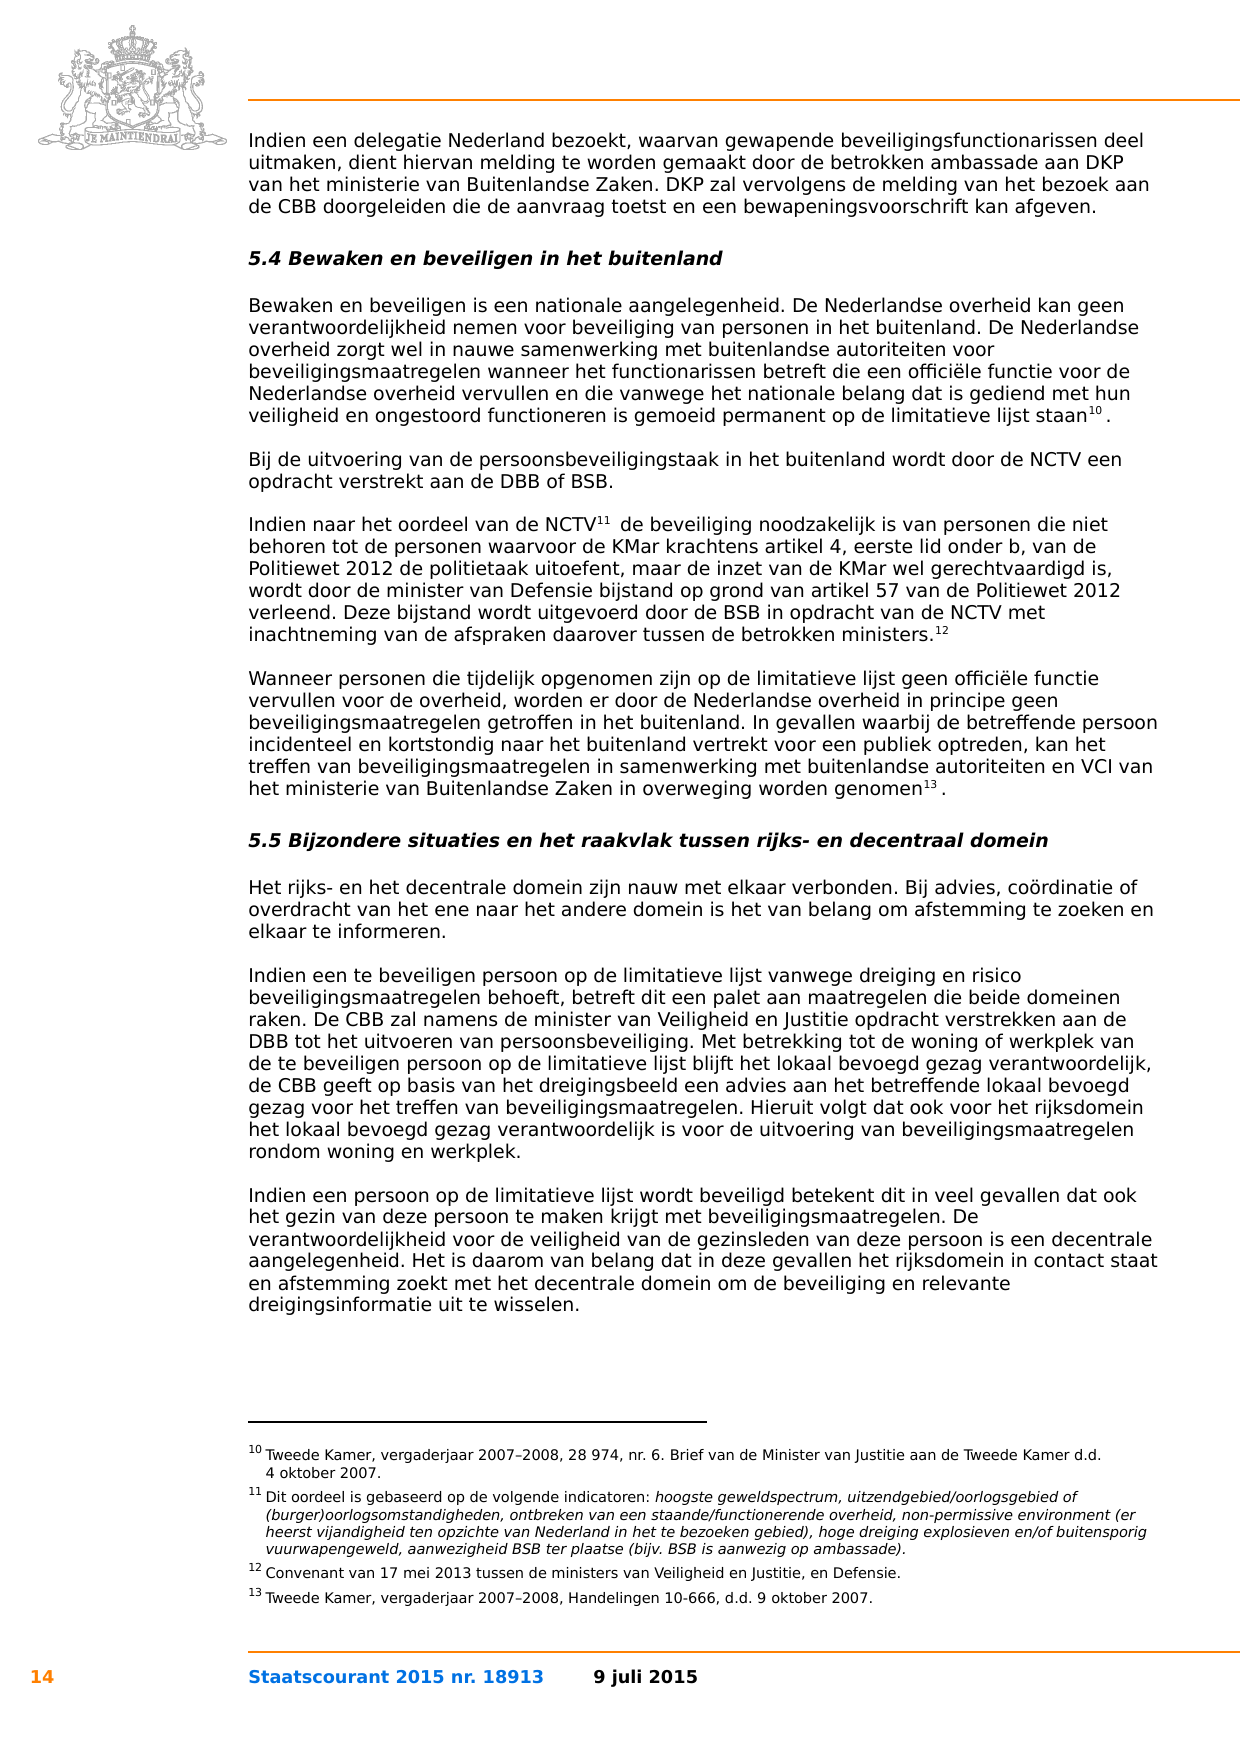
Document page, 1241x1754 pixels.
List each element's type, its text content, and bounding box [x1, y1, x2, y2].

subtitle 5.5 Bijzondere situaties en het raakvlak tussen rijks- en decentraal domein [248, 830, 1163, 852]
text Tweede Kamer, vergaderjaar 2007–2008, 28 974, nr. 6. Brief van de Minister van Justitie aan de Tweede Kamer d.d. 4 oktober 2007. [248, 1443, 1163, 1482]
text Indien een te beveiligen persoon op de limitatieve lijst vanwege dreiging en risico beveiligingsmaatregelen behoeft, betreft dit een palet aan maatregelen die beide domeinen raken. De CBB zal namens de minister van Veiligheid en Justitie opdracht verstrekken aan de DBB tot het uitvoeren van persoonsbeveiliging. Met betrekking tot de woning of werkplek van de te beveiligen persoon op de limitatieve lijst blijft het lokaal bevoegd gezag verantwoordelijk, de CBB geeft op basis van het dreigingsbeeld een advies aan het betreffende lokaal bevoegd gezag voor het treffen van beveiligingsmaatregelen. Hieruit volgt dat ook voor het rijksdomein het lokaal bevoegd gezag verantwoordelijk is voor de uitvoering van beveiligingsmaatregelen rondom woning en werkplek. [248, 965, 1163, 1163]
text Dit oordeel is gebaseerd op de volgende indicatoren: hoogste geweldspectrum, uitzendgebied/oorlogsgebied of (burger)oorlogsomstandigheden, ontbreken van een staande/functionerende overheid, non-permissive environment (er heerst vijandigheid ten opzichte van Nederland in het te bezoeken gebied), hoge dreiging explosieven en/of buitensporig vuurwapengeweld, aanwezigheid BSB ter plaatse (bijv. BSB is aanwezig op ambassade). [248, 1485, 1163, 1558]
text Tweede Kamer, vergaderjaar 2007–2008, Handelingen 10-666, d.d. 9 oktober 2007. [248, 1586, 1163, 1608]
text Indien een delegatie Nederland bezoekt, waarvan gewapende beveiligingsfunctionarissen deel uitmaken, dient hiervan melding te worden gemaakt door de betrokken ambassade aan DKP van het ministerie van Buitenlandse Zaken. DKP zal vervolgens de melding van het bezoek aan de CBB doorgeleiden die de aanvraag toetst en een bewapeningsvoorschrift kan afgeven. [248, 130, 1163, 218]
subtitle 5.4 Bewaken en beveiligen in het buitenland [248, 248, 1163, 270]
text Het rijks- en het decentrale domein zijn nauw met elkaar verbonden. Bij advies, coördinatie of overdracht van het ene naar het andere domein is het van belang om afstemming te zoeken en elkaar te informeren. [248, 877, 1163, 943]
picture [38, 25, 227, 150]
text Indien naar het oordeel van de NCTV de beveiliging noodzakelijk is van personen die niet behoren tot de personen waarvoor de KMar krachtens artikel 4, eerste lid onder b, van de Politiewet 2012 de politietaak uitoefent, maar de inzet van de KMar wel gerechtvaardigd is, wordt door de minister van Defensie bijstand op grond van artikel 57 van de Politiewet 2012 verleend. Deze bijstand wordt uitgevoerd door de BSB in opdracht van de NCTV met inachtneming van de afspraken daarover tussen de betrokken ministers. [248, 514, 1163, 646]
text Bewaken en beveiligen is een nationale aangelegenheid. De Nederlandse overheid kan geen verantwoordelijkheid nemen voor beveiliging van personen in het buitenland. De Nederlandse overheid zorgt wel in nauwe samenwerking met buitenlandse autoriteiten voor beveiligingsmaatregelen wanneer het functionarissen betreft die een officiële functie voor de Nederlandse overheid vervullen en die vanwege het nationale belang dat is gediend met hun veiligheid en ongestoord functioneren is gemoeid permanent op de limitatieve lijst staan. [248, 295, 1163, 427]
text Bij de uitvoering van de persoonsbeveiligingstaak in het buitenland wordt door de NCTV een opdracht verstrekt aan de DBB of BSB. [248, 448, 1163, 492]
text Convenant van 17 mei 2013 tussen de ministers van Veiligheid en Justitie, en Defensie. [248, 1561, 1163, 1583]
text Indien een persoon op de limitatieve lijst wordt beveiligd betekent dit in veel gevallen dat ook het gezin van deze persoon te maken krijgt met beveiligingsmaatregelen. De verantwoordelijkheid voor de veiligheid van de gezinsleden van deze persoon is een decentrale aangelegenheid. Het is daarom van belang dat in deze gevallen het rijksdomein in contact staat en afstemming zoekt met het decentrale domein om de beveiliging en relevante dreigingsinformatie uit te wisselen. [248, 1184, 1163, 1316]
text Wanneer personen die tijdelijk opgenomen zijn op de limitatieve lijst geen officiële functie vervullen voor de overheid, worden er door de Nederlandse overheid in principe geen beveiligingsmaatregelen getroffen in het buitenland. In gevallen waarbij de betreffende persoon incidenteel en kortstondig naar het buitenland vertrekt voor een publiek optreden, kan het treffen van beveiligingsmaatregelen in samenwerking met buitenlandse autoriteiten en VCI van het ministerie van Buitenlandse Zaken in overweging worden genomen. [248, 668, 1163, 800]
